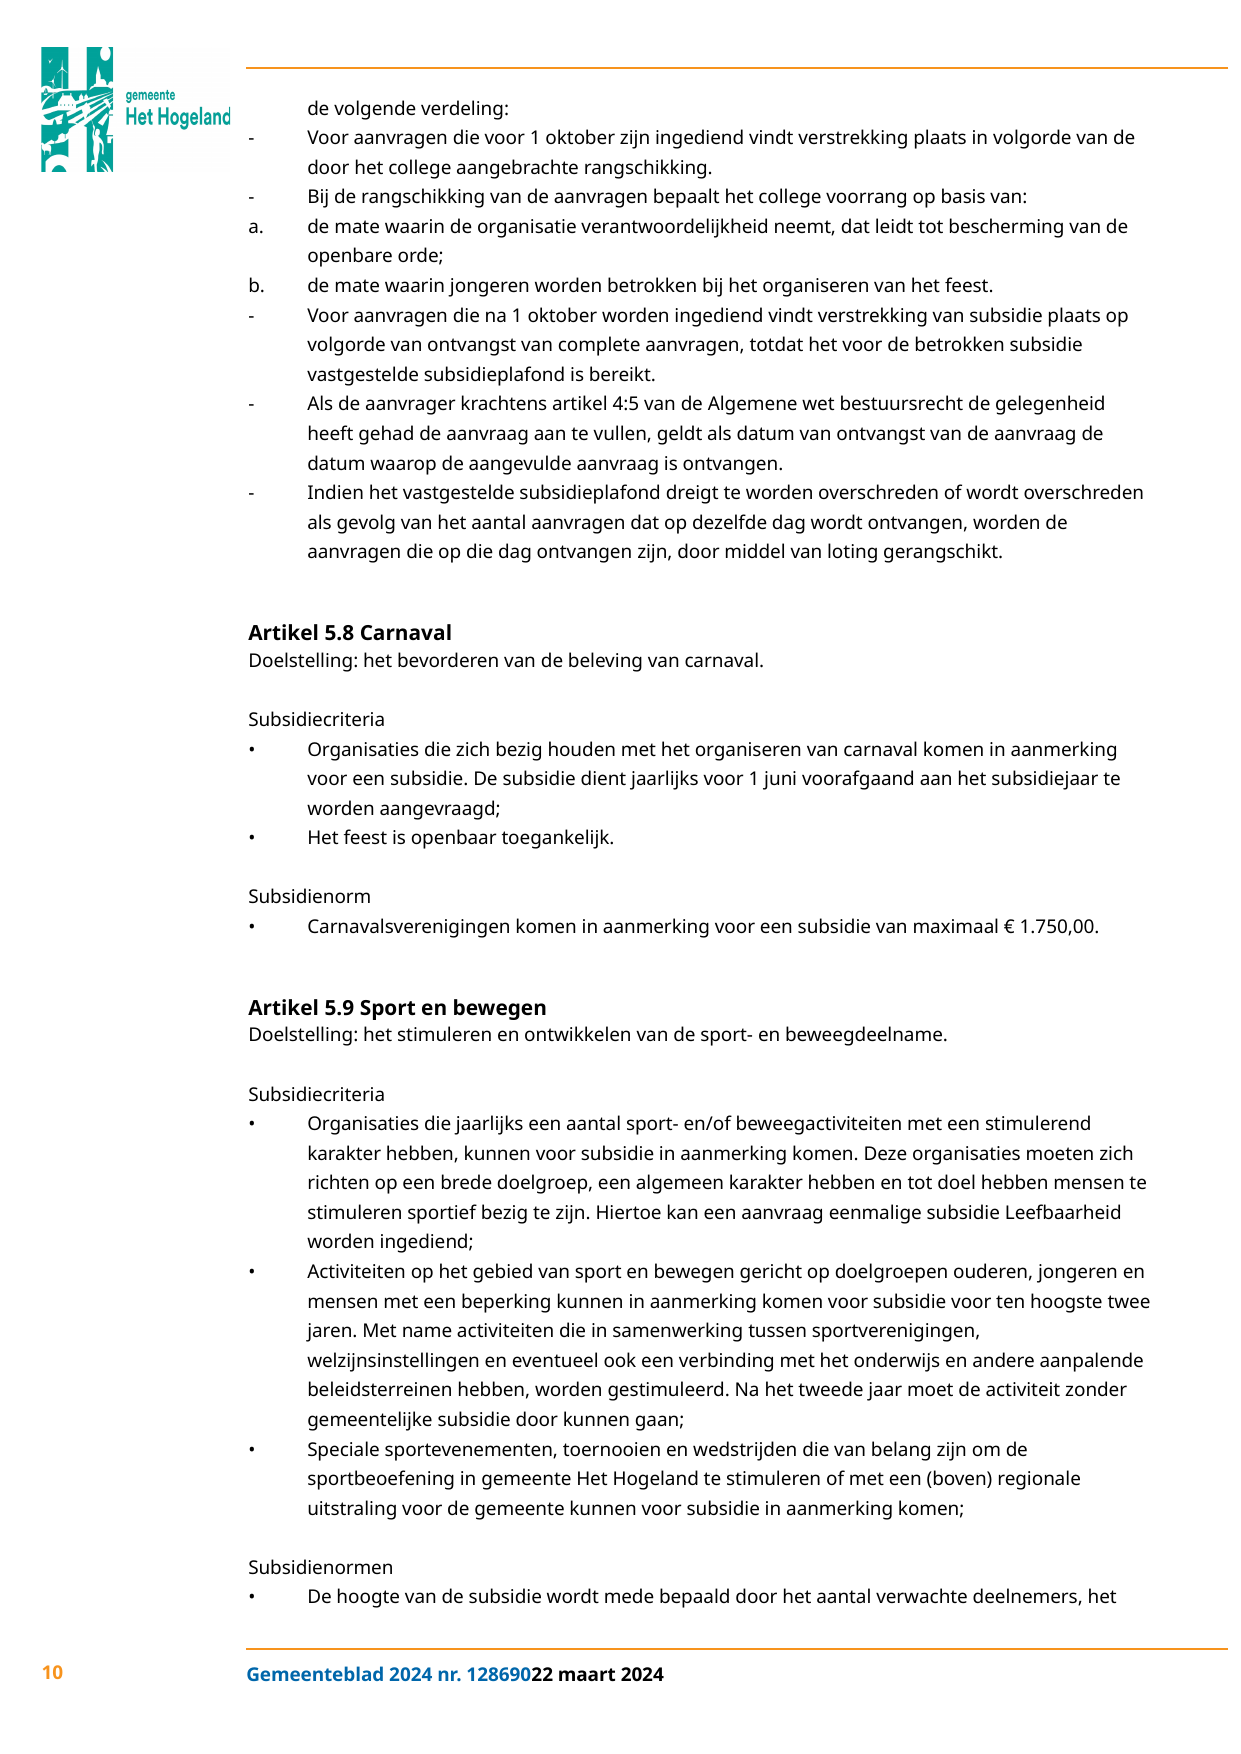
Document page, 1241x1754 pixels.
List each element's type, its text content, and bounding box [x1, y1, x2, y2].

list Voor aanvragen die na 1 oktober worden ingediend vindt verstrekking van subsidie plaats op volgorde van ontvangst van complete aanvragen, totdat het voor de betrokken subsidie vastgestelde subsidieplafond is bereikt. [248, 302, 1152, 387]
list Het feest is openbaar toegankelijk. [248, 824, 1152, 850]
list de mate waarin de organisatie verantwoordelijkheid neemt, dat leidt tot bescherming van de openbare orde; [248, 213, 1152, 268]
list Bij de rangschikking van de aanvragen bepaalt het college voorrang op basis van: [248, 183, 1152, 209]
list Als de aanvrager krachtens artikel 4:5 van de Algemene wet bestuursrecht de gelegenheid heeft gehad de aanvraag aan te vullen, geldt als datum van ontvangst van de aanvraag de datum waarop de aangevulde aanvraag is ontvangen. [248, 391, 1152, 476]
list Indien het vastgestelde subsidieplafond dreigt te worden overschreden of wordt overschreden als gevolg van het aantal aanvragen dat op dezelfde dag wordt ontvangen, worden de aanvragen die op die dag ontvangen zijn, door middel van loting gerangschikt. [248, 479, 1152, 564]
text Subsidienormen [248, 1554, 1152, 1580]
text Doelstelling: het bevorderen van de beleving van carnaval. [248, 647, 1152, 673]
text Subsidiecriteria [248, 1081, 1152, 1107]
list Speciale sportevenementen, toernooien en wedstrijden die van belang zijn om de sportbeoefening in gemeente Het Hogeland te stimuleren of met een (boven) regionale uitstraling voor de gemeente kunnen voor subsidie in aanmerking komen; [248, 1436, 1152, 1521]
list Carnavalsverenigingen komen in aanmerking voor een subsidie van maximaal € 1.750,00. [248, 913, 1152, 939]
list De hoogte van de subsidie wordt mede bepaald door het aantal verwachte deelnemers, het [248, 1584, 1152, 1609]
text Artikel 5.9 Sport en bewegen [248, 993, 1152, 1022]
list Organisaties die zich bezig houden met het organiseren van carnaval komen in aanmerking voor een subsidie. De subsidie dient jaarlijks voor 1 juni voorafgaand aan het subsidiejaar te worden aangevraagd; [248, 736, 1152, 821]
list Voor aanvragen die voor 1 oktober zijn ingediend vindt verstrekking plaats in volgorde van de door het college aangebrachte rangschikking. [248, 124, 1152, 180]
text Subsidiecriteria [248, 706, 1152, 732]
list Organisaties die jaarlijks een aantal sport- en/of beweegactiviteiten met een stimulerend karakter hebben, kunnen voor subsidie in aanmerking komen. Deze organisaties moeten zich richten op een brede doelgroep, een algemeen karakter hebben en tot doel hebben mensen te stimuleren sportief bezig te zijn. Hiertoe kan een aanvraag eenmalige subsidie Leefbaarheid worden ingediend; [248, 1110, 1152, 1254]
text Doelstelling: het stimuleren en ontwikkelen van de sport- en beweegdeelname. [248, 1022, 1152, 1047]
text Artikel 5.8 Carnaval [248, 618, 1152, 647]
list de mate waarin jongeren worden betrokken bij het organiseren van het feest. [248, 272, 1152, 298]
list de volgende verdeling: [248, 95, 1152, 121]
text Subsidienorm [248, 884, 1152, 909]
picture [41, 47, 231, 172]
list Activiteiten op het gebied van sport en bewegen gericht op doelgroepen ouderen, jongeren en mensen met een beperking kunnen in aanmerking komen voor subsidie voor ten hoogste twee jaren. Met name activiteiten die in samenwerking tussen sportverenigingen, welzijnsinstellingen en eventueel ook een verbinding met het onderwijs en andere aanpalende beleidsterreinen hebben, worden gestimuleerd. Na het tweede jaar moet de activiteit zonder gemeentelijke subsidie door kunnen gaan; [248, 1258, 1152, 1432]
